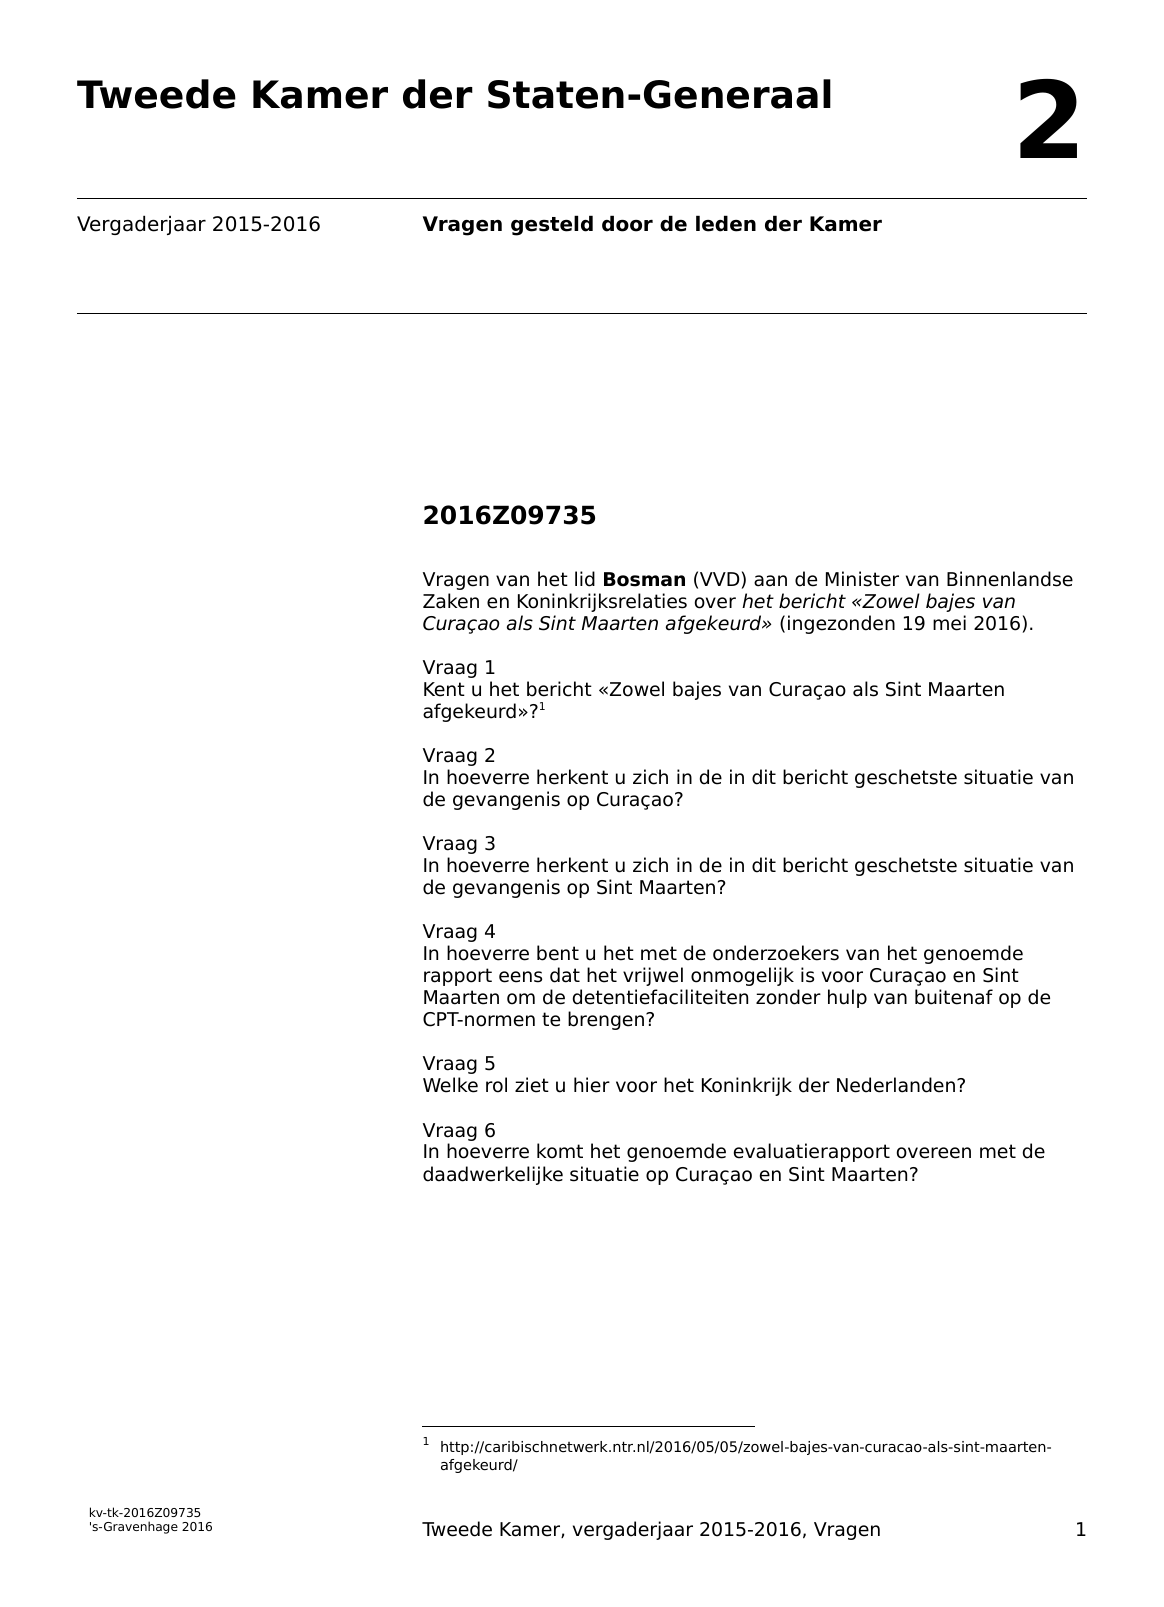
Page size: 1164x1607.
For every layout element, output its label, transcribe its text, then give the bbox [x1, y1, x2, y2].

text In hoeverre herkent u zich in de in dit bericht geschetste situatie van de gevangenis op Curaçao? [422, 767, 1087, 811]
text Kent u het bericht «Zowel bajes van Curaçao als Sint Maarten afgekeurd»? [422, 679, 1087, 723]
text Welke rol ziet u hier voor het Koninkrijk der Nederlanden? [422, 1075, 1087, 1097]
text kv-tk-2016Z09735 [88, 1506, 323, 1520]
text 's-Gravenhage 2016 [88, 1520, 323, 1534]
text 2016Z09735 [422, 501, 1087, 531]
table_cell Vergaderjaar 2015-2016 [77, 199, 422, 313]
table_header Tweede Kamer der Staten-Generaal [77, 59, 886, 198]
table_cell Vragen gesteld door de leden der Kamer [422, 199, 1087, 313]
text Vraag 4 [422, 921, 1087, 943]
text Vraag 3 [422, 833, 1087, 855]
text Vraag 6 [422, 1119, 1087, 1141]
text Vraag 1 [422, 657, 1087, 679]
text In hoeverre komt het genoemde evaluatierapport overeen met de daadwerkelijke situatie op Curaçao en Sint Maarten? [422, 1141, 1087, 1185]
text In hoeverre bent u het met de onderzoekers van het genoemde rapport eens dat het vrijwel onmogelijk is voor Curaçao en Sint Maarten om de detentiefaciliteiten zonder hulp van buitenaf op de CPT-normen te brengen? [422, 943, 1087, 1031]
table_header 2 [886, 59, 1087, 198]
text In hoeverre herkent u zich in de in dit bericht geschetste situatie van de gevangenis op Sint Maarten? [422, 855, 1087, 899]
text Vragen van het lid Bosman (VVD) aan de Minister van Binnenlandse Zaken en Koninkrijksrelaties over het bericht «Zowel bajes van Curaçao als Sint Maarten afgekeurd» (ingezonden 19 mei 2016). [422, 569, 1087, 635]
text Vraag 2 [422, 745, 1087, 767]
text Vraag 5 [422, 1053, 1087, 1075]
text http://caribischnetwerk.ntr.nl/2016/05/05/zowel-bajes-van-curacao-als-sint-maarten-afgekeurd/ [422, 1435, 1087, 1474]
